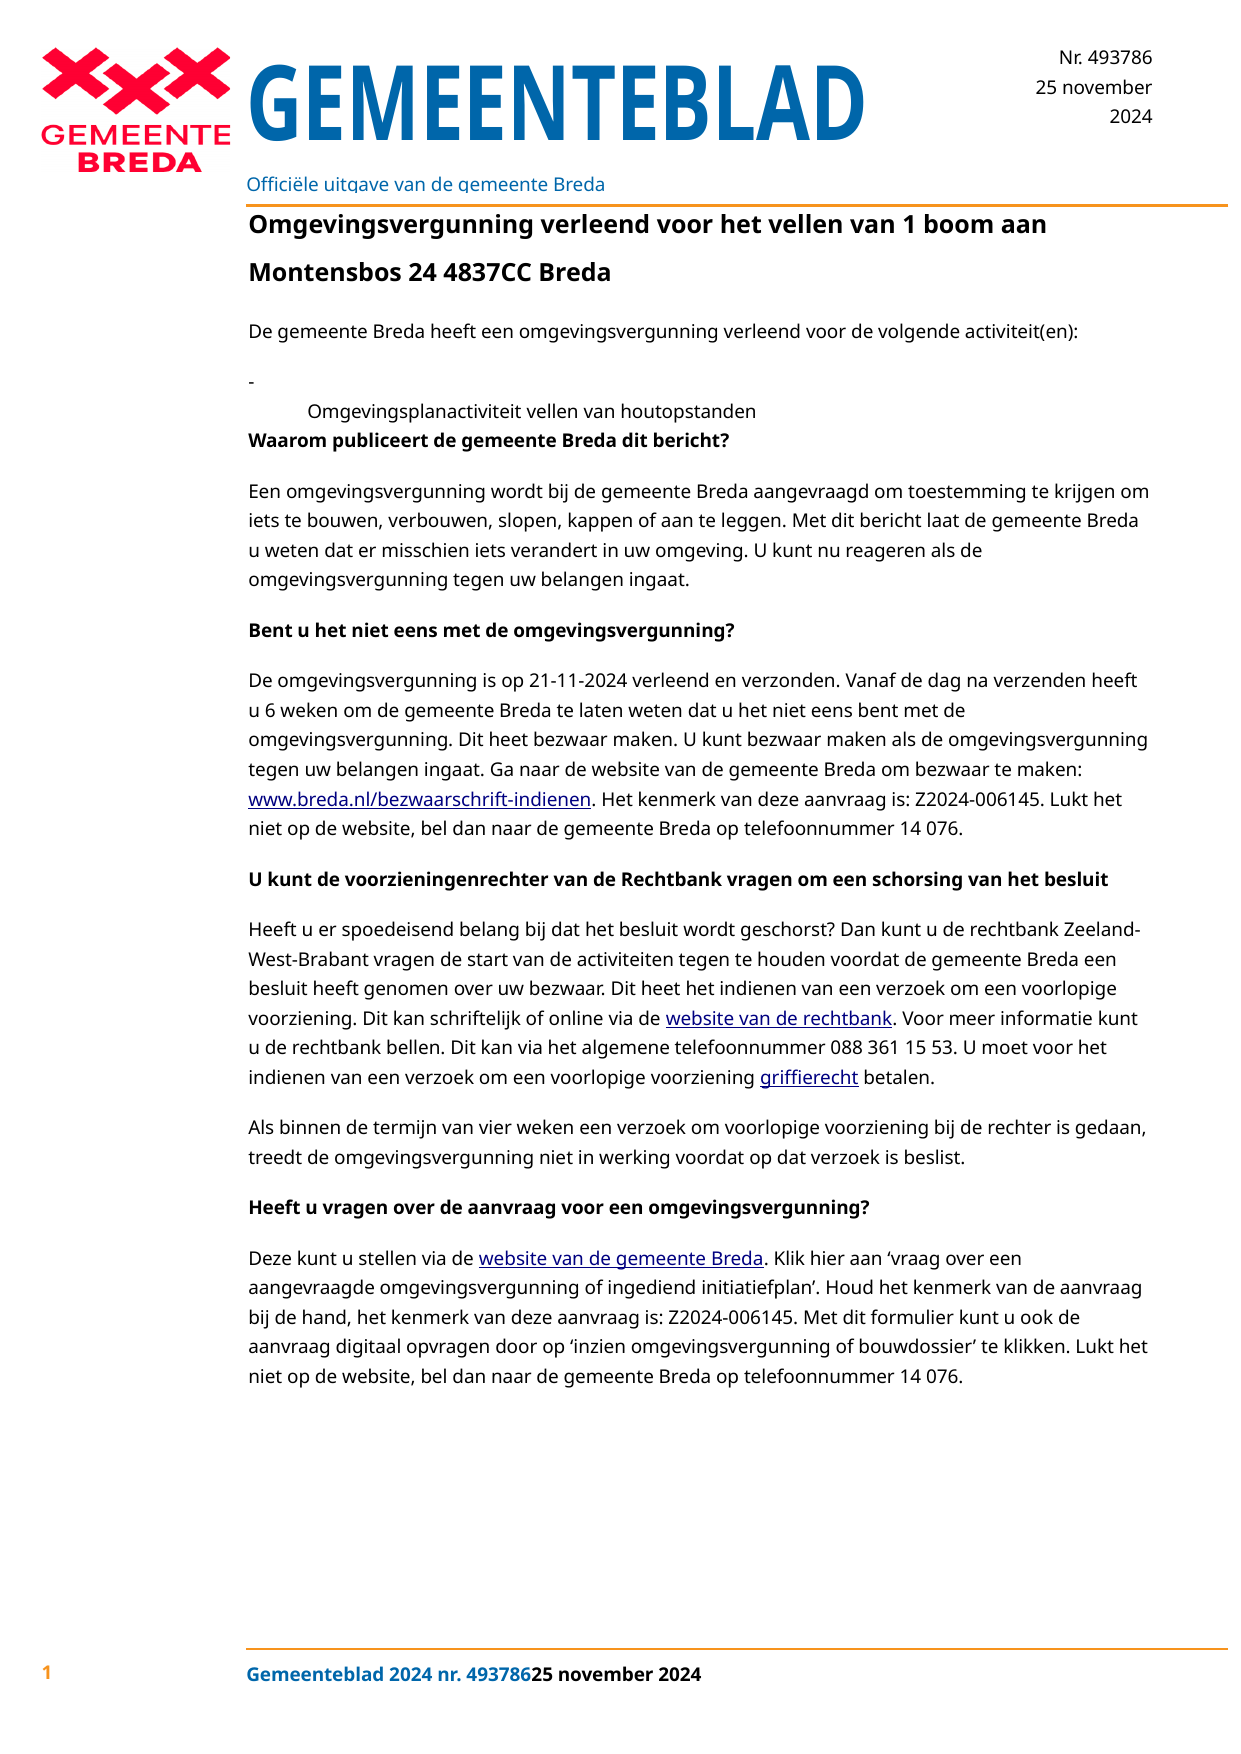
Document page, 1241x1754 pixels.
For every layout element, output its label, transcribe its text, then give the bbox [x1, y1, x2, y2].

text Bent u het niet eens met de omgevingsvergunning? [248, 617, 1152, 643]
text Heeft u vragen over de aanvraag voor een omgevingsvergunning? [248, 1194, 1152, 1220]
text Als binnen de termijn van vier weken een verzoek om voorlopige voorziening bij de rechter is gedaan, treedt de omgevingsvergunning niet in werking voordat op dat verzoek is beslist. [248, 1114, 1152, 1170]
text Deze kunt u stellen via de website van de gemeente Breda. Klik hier aan ‘vraag over een aangevraagde omgevingsvergunning of ingediend initiatiefplan’. Houd het kenmerk van de aanvraag bij de hand, het kenmerk van deze aanvraag is: Z2024-006145. Met dit formulier kunt u ook de aanvraag digitaal opvragen door op ‘inzien omgevingsvergunning of bouwdossier’ te klikken. Lukt het niet op de website, bel dan naar de gemeente Breda op telefoonnummer 14 076. [248, 1245, 1152, 1389]
text Heeft u er spoedeisend belang bij dat het besluit wordt geschorst? Dan kunt u de rechtbank Zeeland-West-Brabant vragen de start van de activiteiten tegen te houden voordat de gemeente Breda een besluit heeft genomen over uw bezwaar. Dit heet het indienen van een verzoek om een voorlopige voorziening. Dit kan schriftelijk of online via de website van de rechtbank. Voor meer informatie kunt u de rechtbank bellen. Dit kan via het algemene telefoonnummer 088 361 15 53. U moet voor het indienen van een verzoek om een voorlopige voorziening griffierecht betalen. [248, 916, 1152, 1090]
text Omgevingsvergunning verleend voor het vellen van 1 boom aan Montensbos 24 4837CC Breda [248, 207, 1152, 288]
text Waarom publiceert de gemeente Breda dit bericht? [248, 427, 1152, 453]
text De omgevingsvergunning is op 21-11-2024 verleend en verzonden. Vanaf de dag na verzenden heeft u 6 weken om de gemeente Breda te laten weten dat u het niet eens bent met de omgevingsvergunning. Dit heet bezwaar maken. U kunt bezwaar maken als de omgevingsvergunning tegen uw belangen ingaat. Ga naar de website van de gemeente Breda om bezwaar te maken: www.breda.nl/bezwaarschrift-indienen. Het kenmerk van deze aanvraag is: Z2024-006145. Lukt het niet op de website, bel dan naar de gemeente Breda op telefoonnummer 14 076. [248, 667, 1152, 841]
picture [41, 47, 231, 172]
list Omgevingsplanactiviteit vellen van houtopstanden [248, 398, 1152, 424]
text De gemeente Breda heeft een omgevingsvergunning verleend voor de volgende activiteit(en): [248, 318, 1152, 344]
text Een omgevingsvergunning wordt bij de gemeente Breda aangevraagd om toestemming te krijgen om iets te bouwen, verbouwen, slopen, kappen of aan te leggen. Met dit bericht laat de gemeente Breda u weten dat er misschien iets verandert in uw omgeving. U kunt nu reageren als de omgevingsvergunning tegen uw belangen ingaat. [248, 478, 1152, 592]
text U kunt de voorzieningenrechter van de Rechtbank vragen om een schorsing van het besluit [248, 866, 1152, 892]
